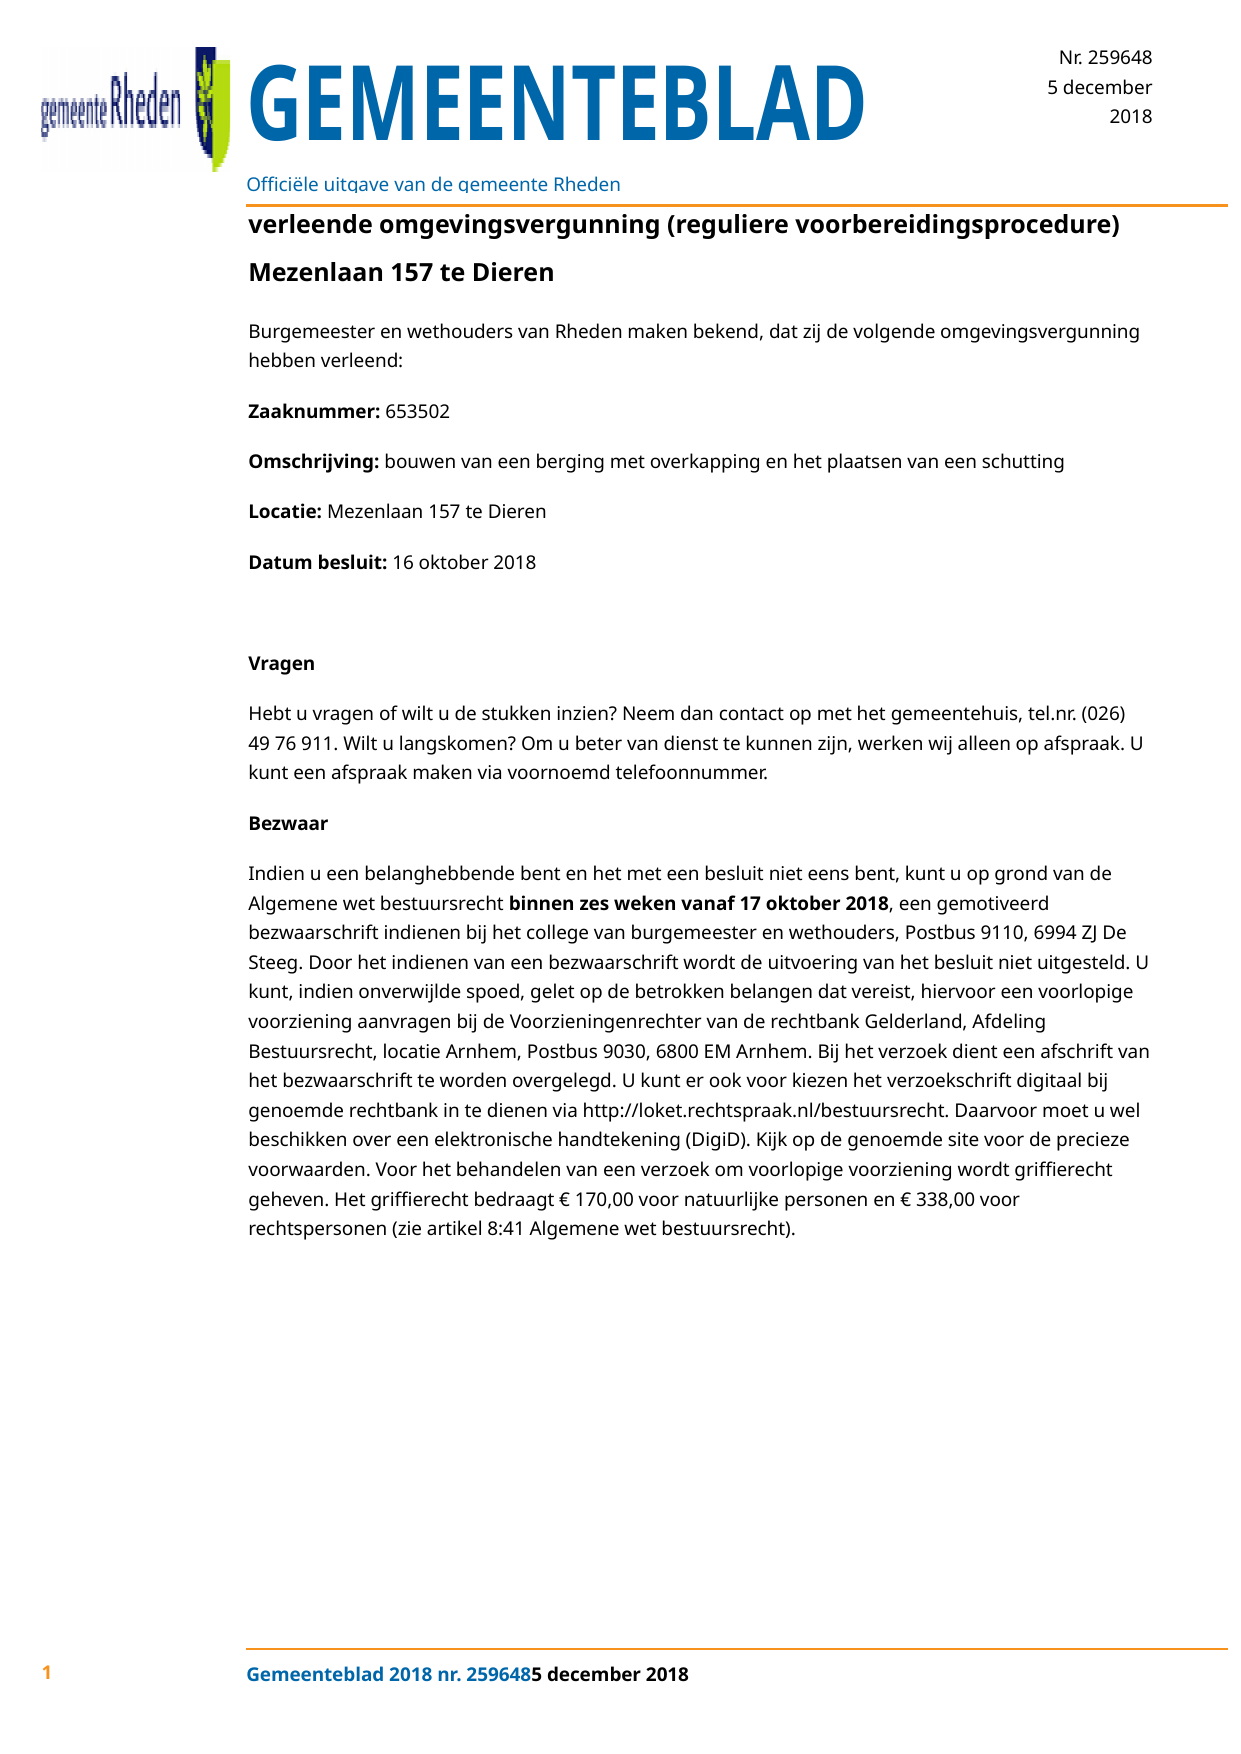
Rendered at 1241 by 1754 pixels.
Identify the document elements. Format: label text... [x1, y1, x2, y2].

picture [41, 47, 231, 172]
text Hebt u vragen of wilt u de stukken inzien? Neem dan contact op met het gemeentehuis, tel.nr. (026) 49 76 911. Wilt u langskomen? Om u beter van dienst te kunnen zijn, werken wij alleen op afspraak. U kunt een afspraak maken via voornoemd telefoonnummer. [248, 700, 1152, 785]
text Vragen [248, 650, 1152, 676]
text Datum besluit: 16 oktober 2018 [248, 549, 1152, 575]
text verleende omgevingsvergunning (reguliere voorbereidingsprocedure) Mezenlaan 157 te Dieren [248, 207, 1152, 288]
text Omschrijving: bouwen van een berging met overkapping en het plaatsen van een schutting [248, 448, 1152, 474]
text Locatie: Mezenlaan 157 te Dieren [248, 499, 1152, 524]
text Bezwaar [248, 810, 1152, 836]
text Indien u een belanghebbende bent en het met een besluit niet eens bent, kunt u op grond van de Algemene wet bestuursrecht binnen zes weken vanaf 17 oktober 2018, een gemotiveerd bezwaarschrift indienen bij het college van burgemeester en wethouders, Postbus 9110, 6994 ZJ De Steeg. Door het indienen van een bezwaarschrift wordt de uitvoering van het besluit niet uitgesteld. U kunt, indien onverwijlde spoed, gelet op de betrokken belangen dat vereist, hiervoor een voorlopige voorziening aanvragen bij de Voorzieningenrechter van de rechtbank Gelderland, Afdeling Bestuursrecht, locatie Arnhem, Postbus 9030, 6800 EM Arnhem. Bij het verzoek dient een afschrift van het bezwaarschrift te worden overgelegd. U kunt er ook voor kiezen het verzoekschrift digitaal bij genoemde rechtbank in te dienen via http://loket.rechtspraak.nl/bestuursrecht. Daarvoor moet u wel beschikken over een elektronische handtekening (DigiD). Kijk op de genoemde site voor de precieze voorwaarden. Voor het behandelen van een verzoek om voorlopige voorziening wordt griffierecht geheven. Het griffierecht bedraagt € 170,00 voor natuurlijke personen en € 338,00 voor rechtspersonen (zie artikel 8:41 Algemene wet bestuursrecht). [248, 860, 1152, 1241]
text Zaaknummer: 653502 [248, 398, 1152, 424]
text Burgemeester en wethouders van Rheden maken bekend, dat zij de volgende omgevingsvergunning hebben verleend: [248, 318, 1152, 373]
